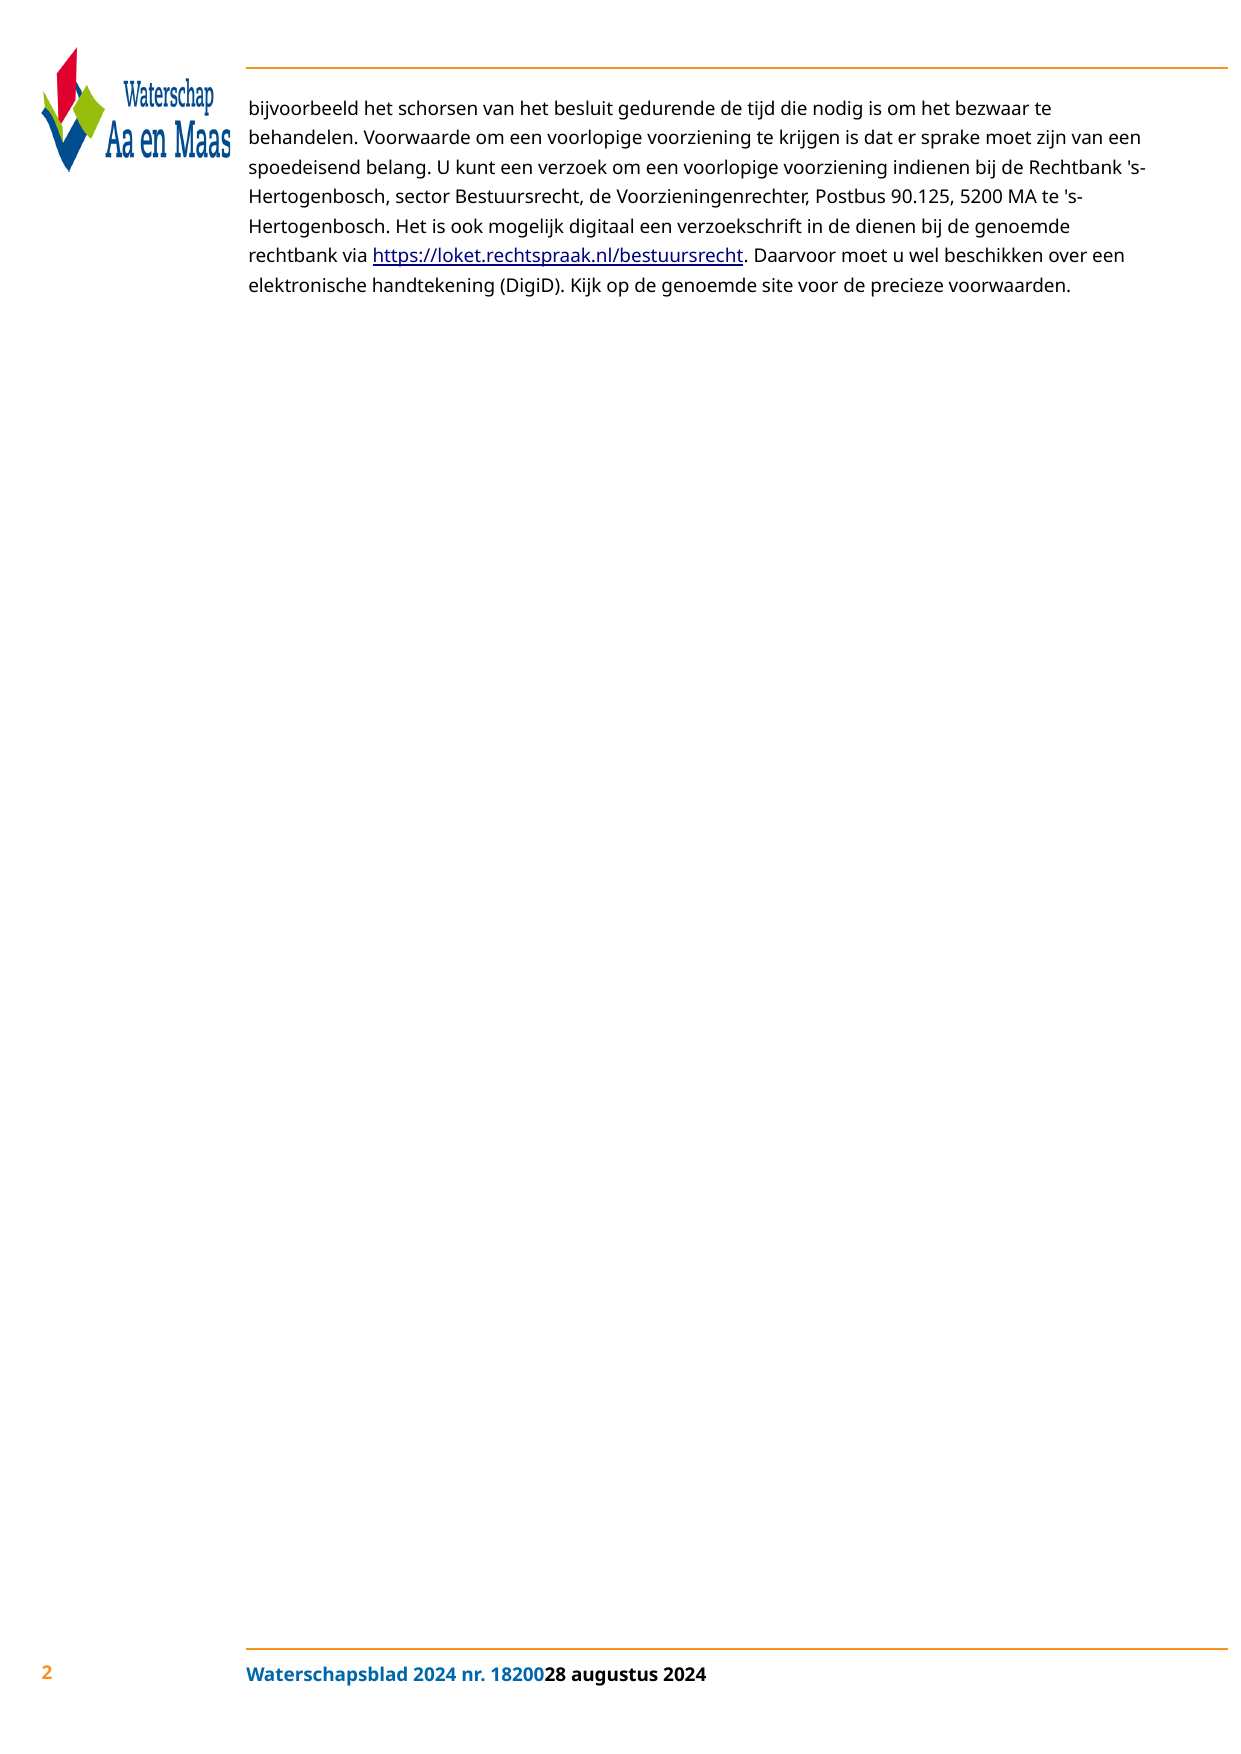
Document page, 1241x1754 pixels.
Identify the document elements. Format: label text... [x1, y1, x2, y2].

picture [41, 47, 231, 172]
text bijvoorbeeld het schorsen van het besluit gedurende de tijd die nodig is om het bezwaar te behandelen. Voorwaarde om een voorlopige voorziening te krijgen is dat er sprake moet zijn van een spoedeisend belang. U kunt een verzoek om een voorlopige voorziening indienen bij de Rechtbank 's-Hertogenbosch, sector Bestuursrecht, de Voorzieningenrechter, Postbus 90.125, 5200 MA te 's-Hertogenbosch. Het is ook mogelijk digitaal een verzoekschrift in de dienen bij de genoemde rechtbank via https://loket.rechtspraak.nl/bestuursrecht. Daarvoor moet u wel beschikken over een elektronische handtekening (DigiD). Kijk op de genoemde site voor de precieze voorwaarden. [248, 95, 1152, 298]
